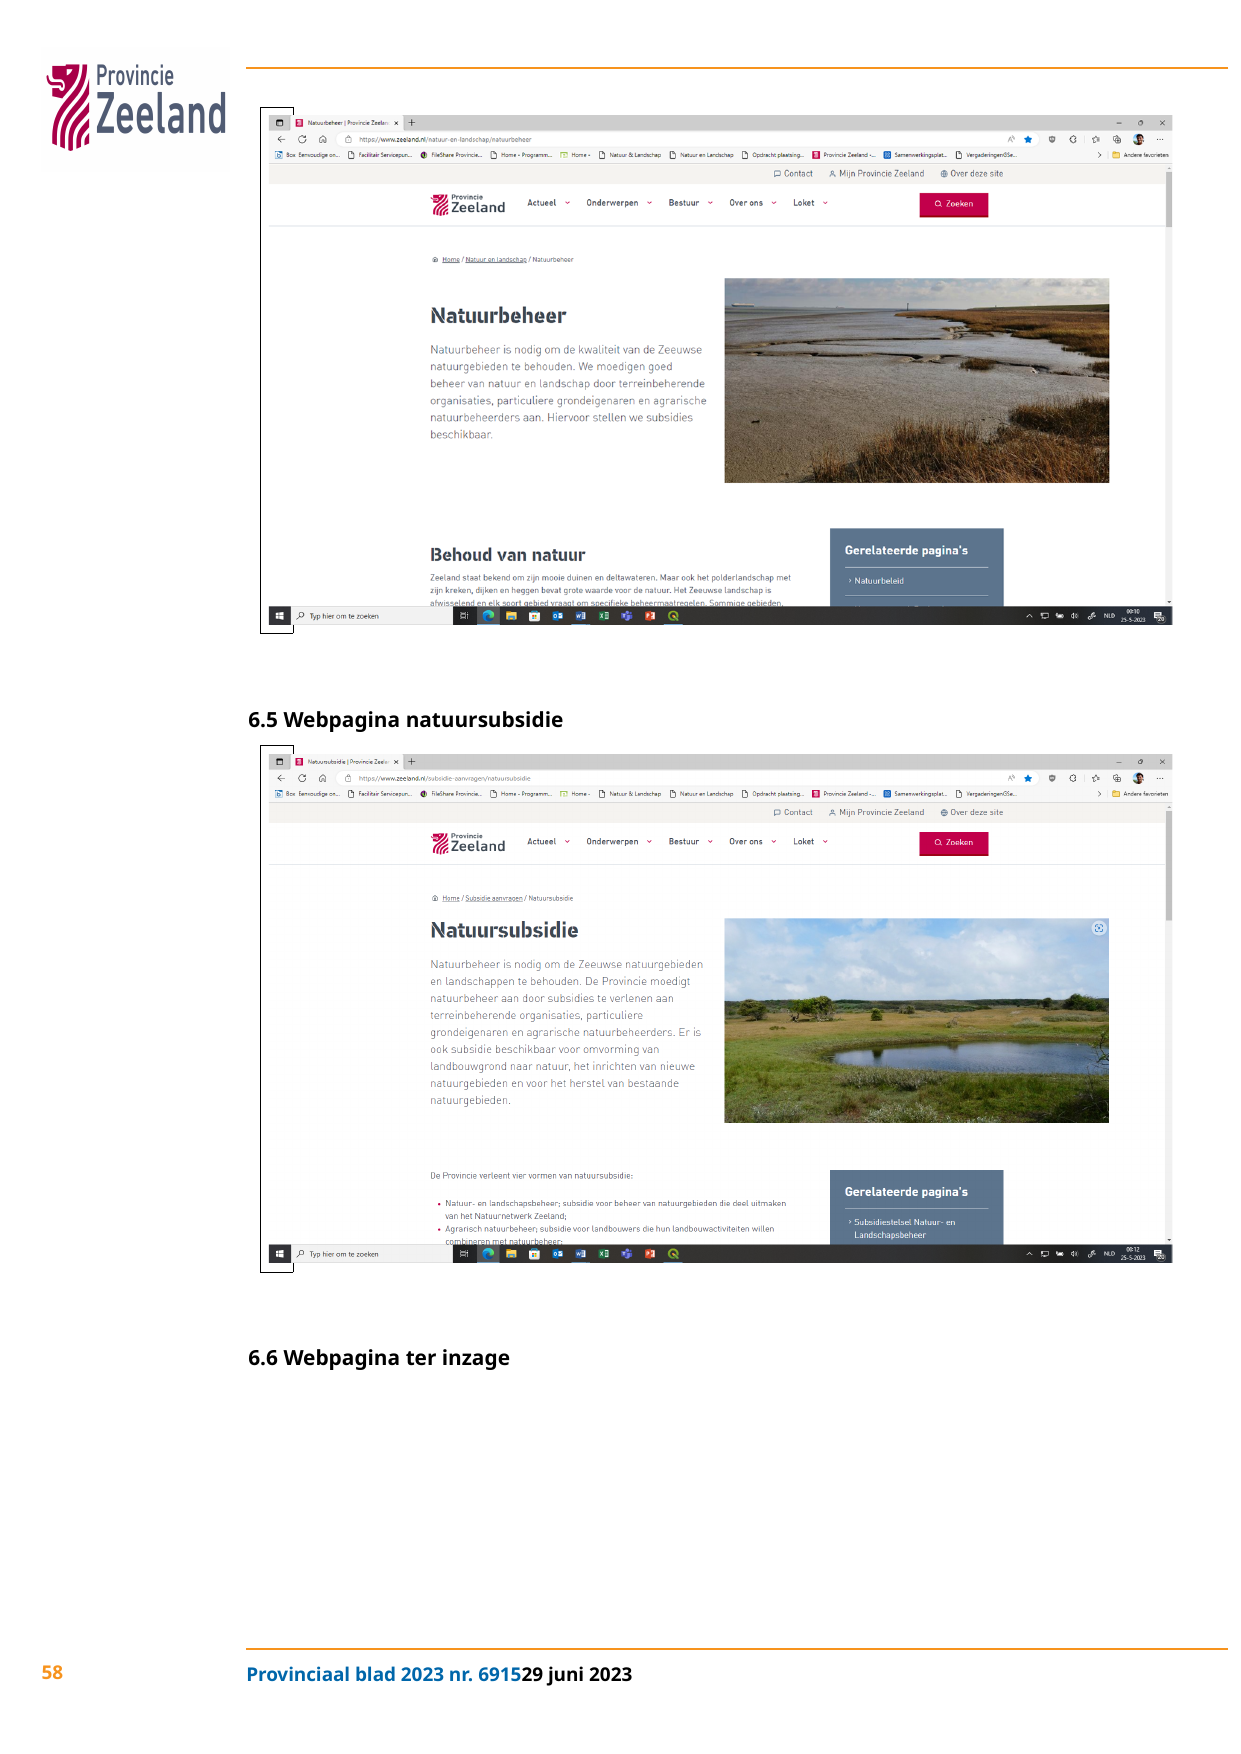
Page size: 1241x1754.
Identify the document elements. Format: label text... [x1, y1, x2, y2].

picture [268, 754, 1173, 1263]
text 6.5 Webpagina natuursubsidie [248, 705, 1152, 733]
picture [268, 115, 1173, 625]
text 6.6 Webpagina ter inzage [248, 1343, 1152, 1372]
picture [41, 47, 231, 172]
